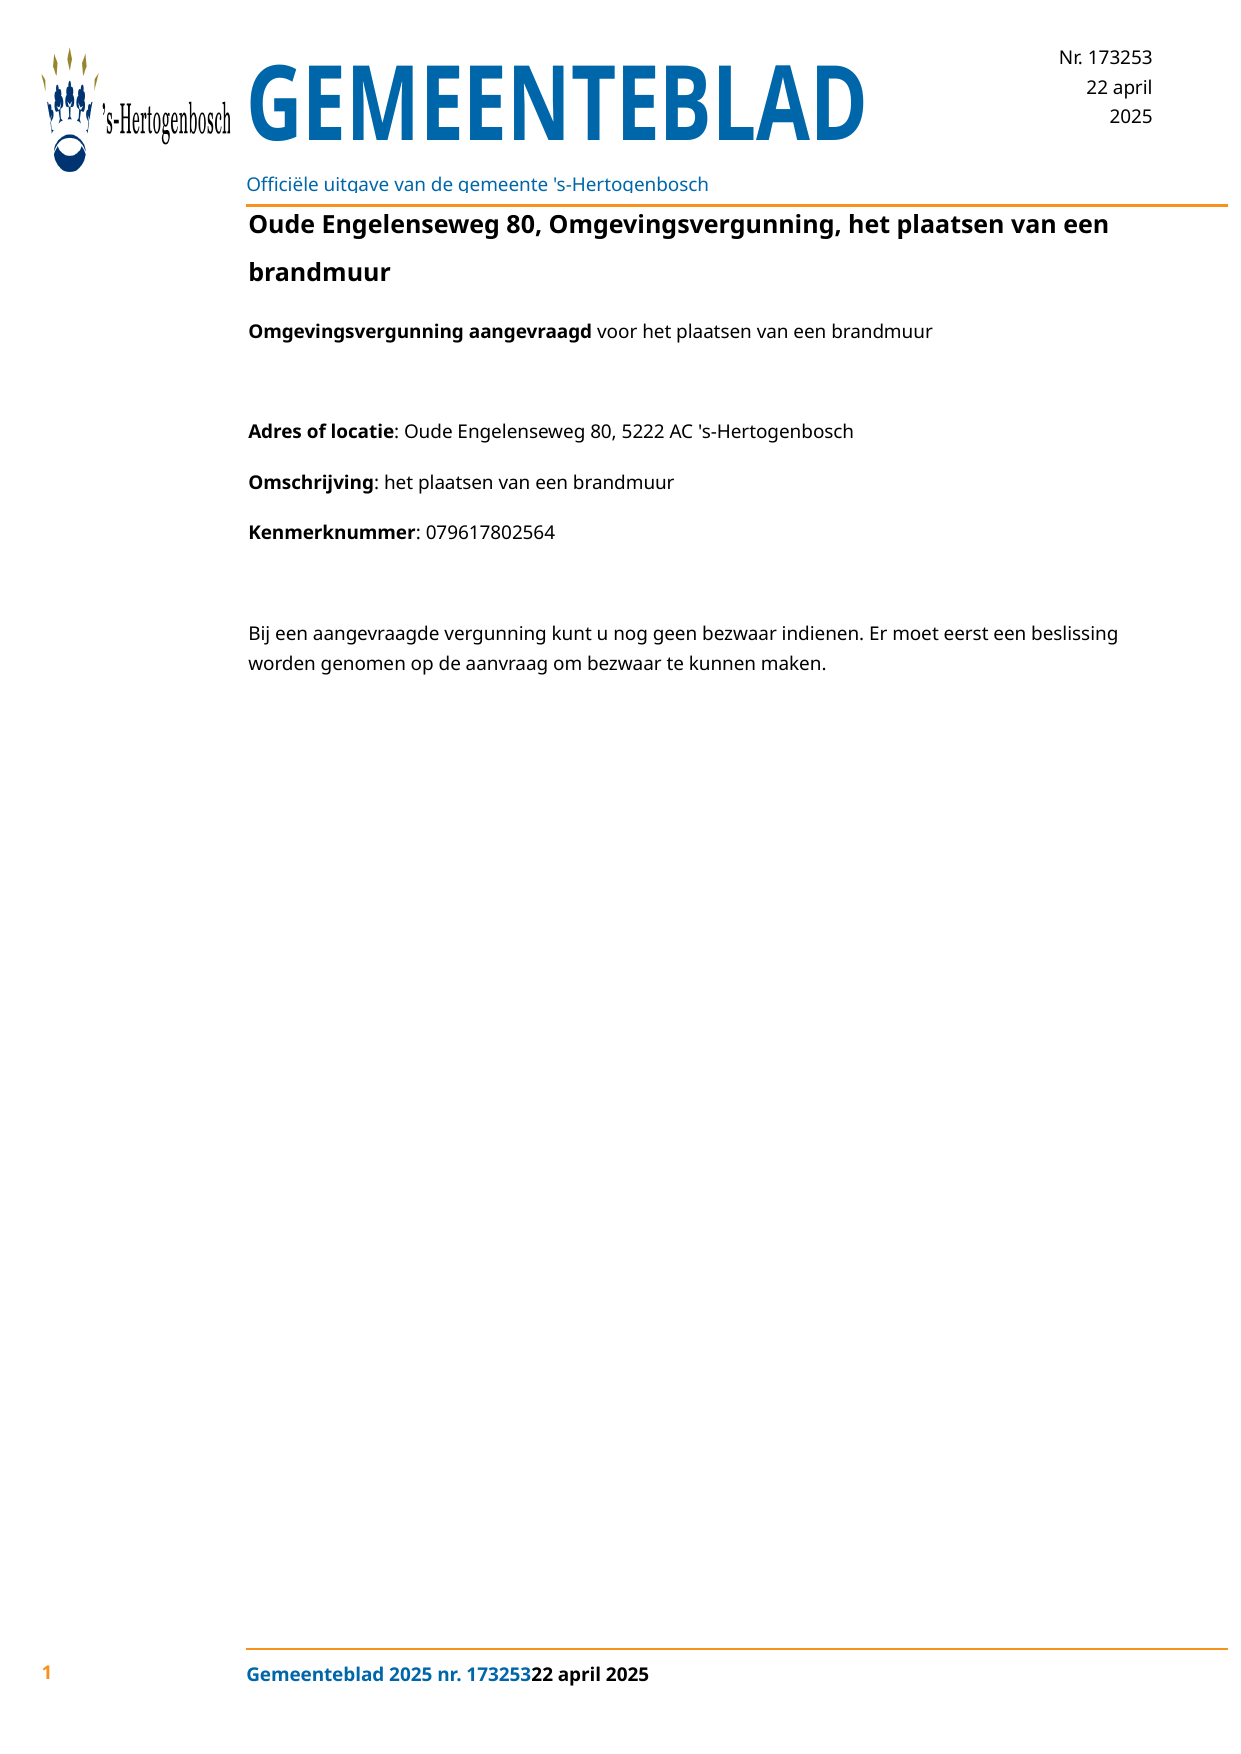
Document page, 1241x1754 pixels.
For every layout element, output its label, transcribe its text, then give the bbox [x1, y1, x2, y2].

text Adres of locatie: Oude Engelenseweg 80, 5222 AC 's-Hertogenbosch [248, 419, 1152, 444]
text Kenmerknummer: 079617802564 [248, 519, 1152, 545]
picture [41, 47, 231, 172]
text Bij een aangevraagde vergunning kunt u nog geen bezwaar indienen. Er moet eerst een beslissing worden genomen op de aanvraag om bezwaar te kunnen maken. [248, 620, 1152, 676]
text Omgevingsvergunning aangevraagd voor het plaatsen van een brandmuur [248, 318, 1152, 344]
text Omschrijving: het plaatsen van een brandmuur [248, 469, 1152, 495]
text Oude Engelenseweg 80, Omgevingsvergunning, het plaatsen van een brandmuur [248, 207, 1152, 288]
